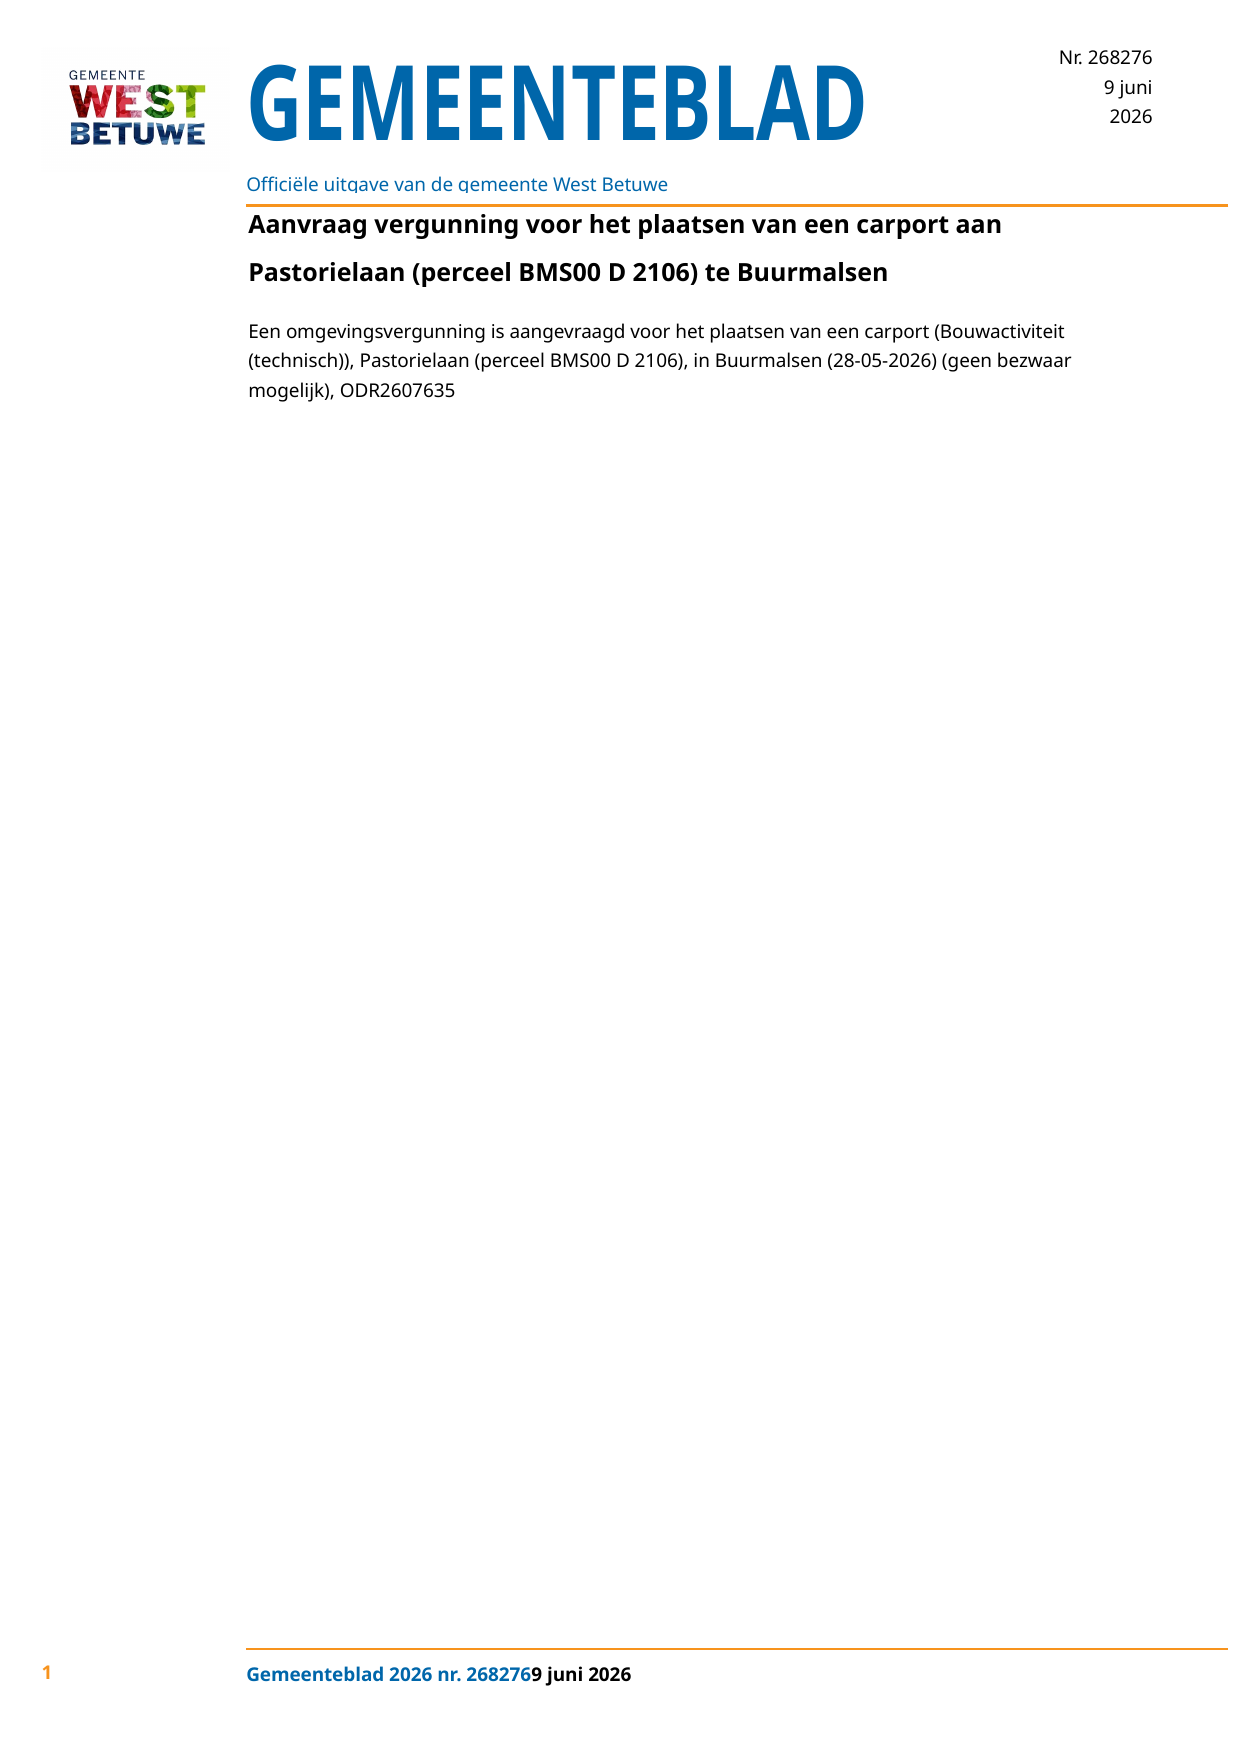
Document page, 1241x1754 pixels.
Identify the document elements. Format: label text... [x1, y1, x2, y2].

text Een omgevingsvergunning is aangevraagd voor het plaatsen van een carport (Bouwactiviteit (technisch)), Pastorielaan (perceel BMS00 D 2106), in Buurmalsen (28-05-2026) (geen bezwaar mogelijk), ODR2607635 [248, 318, 1152, 403]
text Aanvraag vergunning voor het plaatsen van een carport aan Pastorielaan (perceel BMS00 D 2106) te Buurmalsen [248, 207, 1152, 288]
picture [41, 47, 231, 172]
